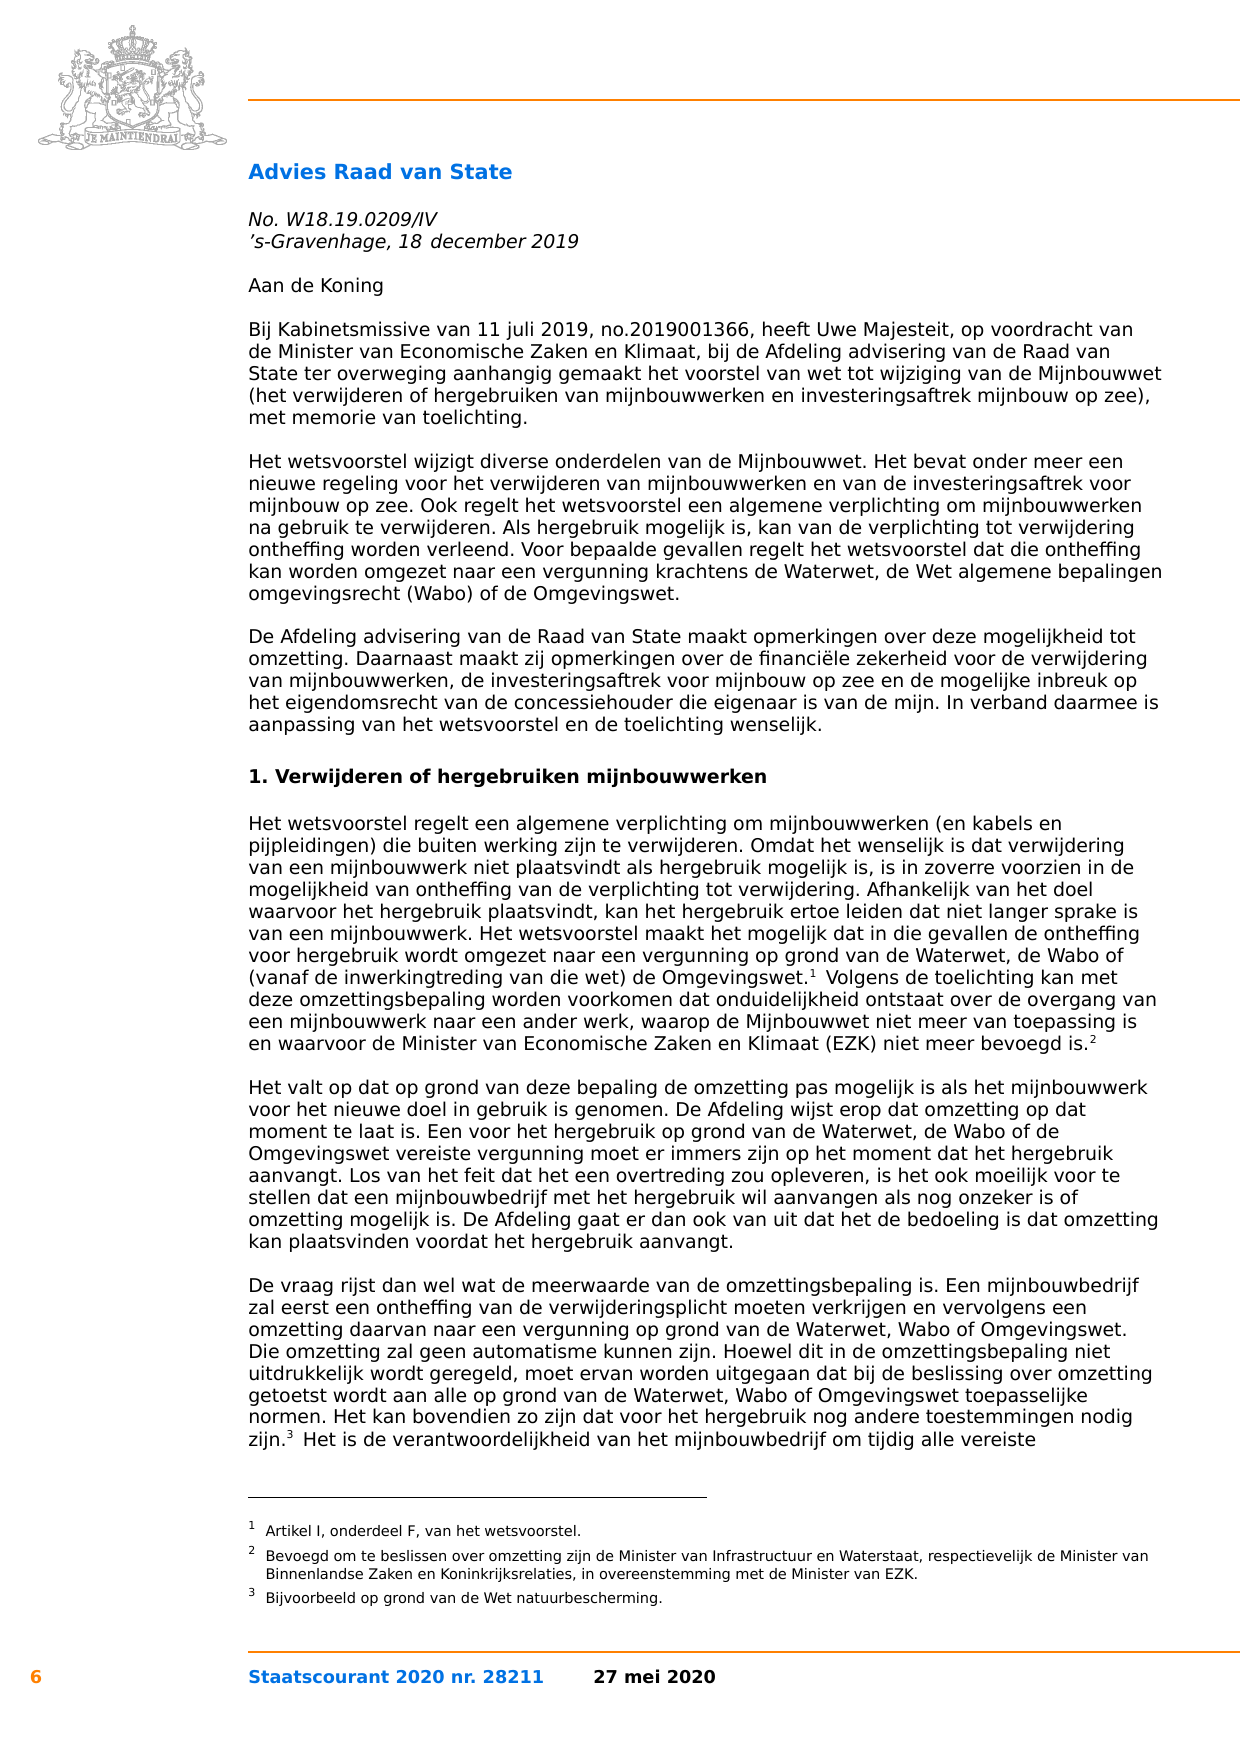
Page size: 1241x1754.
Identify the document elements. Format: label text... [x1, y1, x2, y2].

subtitle Advies Raad van State [248, 160, 1163, 184]
text Bijvoorbeeld op grond van de Wet natuurbescherming. [248, 1586, 1163, 1608]
text ’s-Gravenhage, 18 december 2019 [248, 231, 1163, 253]
text Bevoegd om te beslissen over omzetting zijn de Minister van Infrastructuur en Waterstaat, respectievelijk de Minister van Binnenlandse Zaken en Koninkrijksrelaties, in overeenstemming met de Minister van EZK. [248, 1544, 1163, 1583]
text De Afdeling advisering van de Raad van State maakt opmerkingen over deze mogelijkheid tot omzetting. Daarnaast maakt zij opmerkingen over de financiële zekerheid voor de verwijdering van mijnbouwwerken, de investeringsaftrek voor mijnbouw op zee en de mogelijke inbreuk op het eigendomsrecht van de concessiehouder die eigenaar is van de mijn. In verband daarmee is aanpassing van het wetsvoorstel en de toelichting wenselijk. [248, 626, 1163, 736]
text Aan de Koning [248, 275, 1163, 297]
text Artikel I, onderdeel F, van het wetsvoorstel. [248, 1519, 1163, 1541]
text Bij Kabinetsmissive van 11 juli 2019, no.2019001366, heeft Uwe Majesteit, op voordracht van de Minister van Economische Zaken en Klimaat, bij de Afdeling advisering van de Raad van State ter overweging aanhangig gemaakt het voorstel van wet tot wijziging van de Mijnbouwwet (het verwijderen of hergebruiken van mijnbouwwerken en investeringsaftrek mijnbouw op zee), met memorie van toelichting. [248, 319, 1163, 429]
text No. W18.19.0209/IV [248, 209, 1163, 231]
text Het wetsvoorstel regelt een algemene verplichting om mijnbouwwerken (en kabels en pijpleidingen) die buiten werking zijn te verwijderen. Omdat het wenselijk is dat verwijdering van een mijnbouwwerk niet plaatsvindt als hergebruik mogelijk is, is in zoverre voorzien in de mogelijkheid van ontheffing van de verplichting tot verwijdering. Afhankelijk van het doel waarvoor het hergebruik plaatsvindt, kan het hergebruik ertoe leiden dat niet langer sprake is van een mijnbouwwerk. Het wetsvoorstel maakt het mogelijk dat in die gevallen de ontheffing voor hergebruik wordt omgezet naar een vergunning op grond van de Waterwet, de Wabo of (vanaf de inwerkingtreding van die wet) de Omgevingswet. Volgens de toelichting kan met deze omzettingsbepaling worden voorkomen dat onduidelijkheid ontstaat over de overgang van een mijnbouwwerk naar een ander werk, waarop de Mijnbouwwet niet meer van toepassing is en waarvoor de Minister van Economische Zaken en Klimaat (EZK) niet meer bevoegd is. [248, 813, 1163, 1055]
text Het wetsvoorstel wijzigt diverse onderdelen van de Mijnbouwwet. Het bevat onder meer een nieuwe regeling voor het verwijderen van mijnbouwwerken en van de investeringsaftrek voor mijnbouw op zee. Ook regelt het wetsvoorstel een algemene verplichting om mijnbouwwerken na gebruik te verwijderen. Als hergebruik mogelijk is, kan van de verplichting tot verwijdering ontheffing worden verleend. Voor bepaalde gevallen regelt het wetsvoorstel dat die ontheffing kan worden omgezet naar een vergunning krachtens de Waterwet, de Wet algemene bepalingen omgevingsrecht (Wabo) of de Omgevingswet. [248, 451, 1163, 604]
text Het valt op dat op grond van deze bepaling de omzetting pas mogelijk is als het mijnbouwwerk voor het nieuwe doel in gebruik is genomen. De Afdeling wijst erop dat omzetting op dat moment te laat is. Een voor het hergebruik op grond van de Waterwet, de Wabo of de Omgevingswet vereiste vergunning moet er immers zijn op het moment dat het hergebruik aanvangt. Los van het feit dat het een overtreding zou opleveren, is het ook moeilijk voor te stellen dat een mijnbouwbedrijf met het hergebruik wil aanvangen als nog onzeker is of omzetting mogelijk is. De Afdeling gaat er dan ook van uit dat het de bedoeling is dat omzetting kan plaatsvinden voordat het hergebruik aanvangt. [248, 1077, 1163, 1253]
text De vraag rijst dan wel wat de meerwaarde van de omzettingsbepaling is. Een mijnbouwbedrijf zal eerst een ontheffing van de verwijderingsplicht moeten verkrijgen en vervolgens een omzetting daarvan naar een vergunning op grond van de Waterwet, Wabo of Omgevingswet. Die omzetting zal geen automatisme kunnen zijn. Hoewel dit in de omzettingsbepaling niet uitdrukkelijk wordt geregeld, moet ervan worden uitgegaan dat bij de beslissing over omzetting getoetst wordt aan alle op grond van de Waterwet, Wabo of Omgevingswet toepasselijke normen. Het kan bovendien zo zijn dat voor het hergebruik nog andere toestemmingen nodig zijn. Het is de verantwoordelijkheid van het mijnbouwbedrijf om tijdig alle vereiste [248, 1274, 1163, 1450]
picture [38, 25, 227, 150]
subtitle 1. Verwijderen of hergebruiken mijnbouwwerken [248, 766, 1163, 788]
